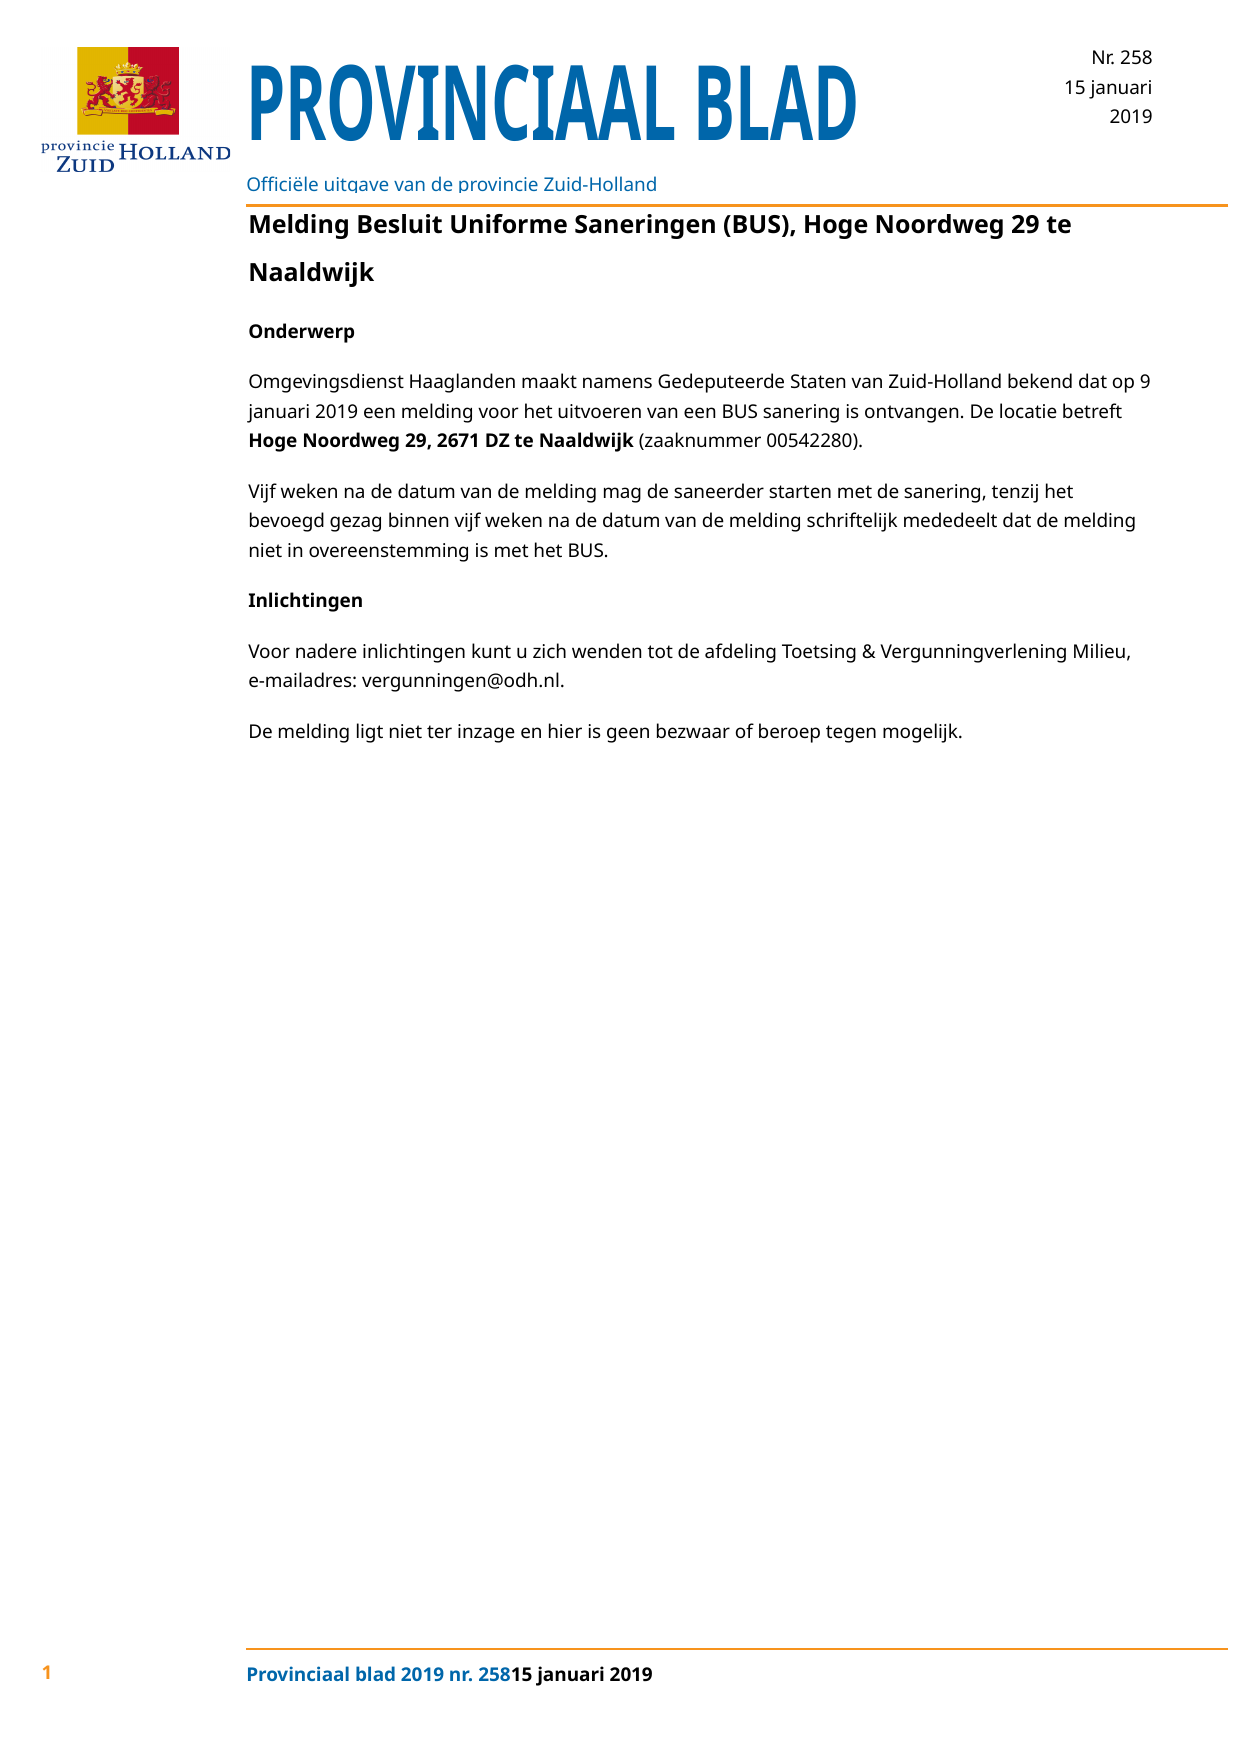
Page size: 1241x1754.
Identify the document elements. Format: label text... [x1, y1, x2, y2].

text Onderwerp [248, 318, 1152, 344]
text Omgevingsdienst Haaglanden maakt namens Gedeputeerde Staten van Zuid-Holland bekend dat op 9 januari 2019 een melding voor het uitvoeren van een BUS sanering is ontvangen. De locatie betreft Hoge Noordweg 29, 2671 DZ te Naaldwijk (zaaknummer 00542280). [248, 368, 1152, 453]
text Voor nadere inlichtingen kunt u zich wenden tot de afdeling Toetsing & Vergunningverlening Milieu, e-mailadres: vergunningen@odh.nl. [248, 638, 1152, 693]
text Vijf weken na de datum van de melding mag de saneerder starten met de sanering, tenzij het bevoegd gezag binnen vijf weken na de datum van de melding schriftelijk mededeelt dat de melding niet in overeenstemming is met het BUS. [248, 478, 1152, 563]
text Melding Besluit Uniforme Saneringen (BUS), Hoge Noordweg 29 te Naaldwijk [248, 207, 1152, 288]
text De melding ligt niet ter inzage en hier is geen bezwaar of beroep tegen mogelijk. [248, 718, 1152, 744]
text Inlichtingen [248, 587, 1152, 613]
picture [41, 47, 231, 172]
